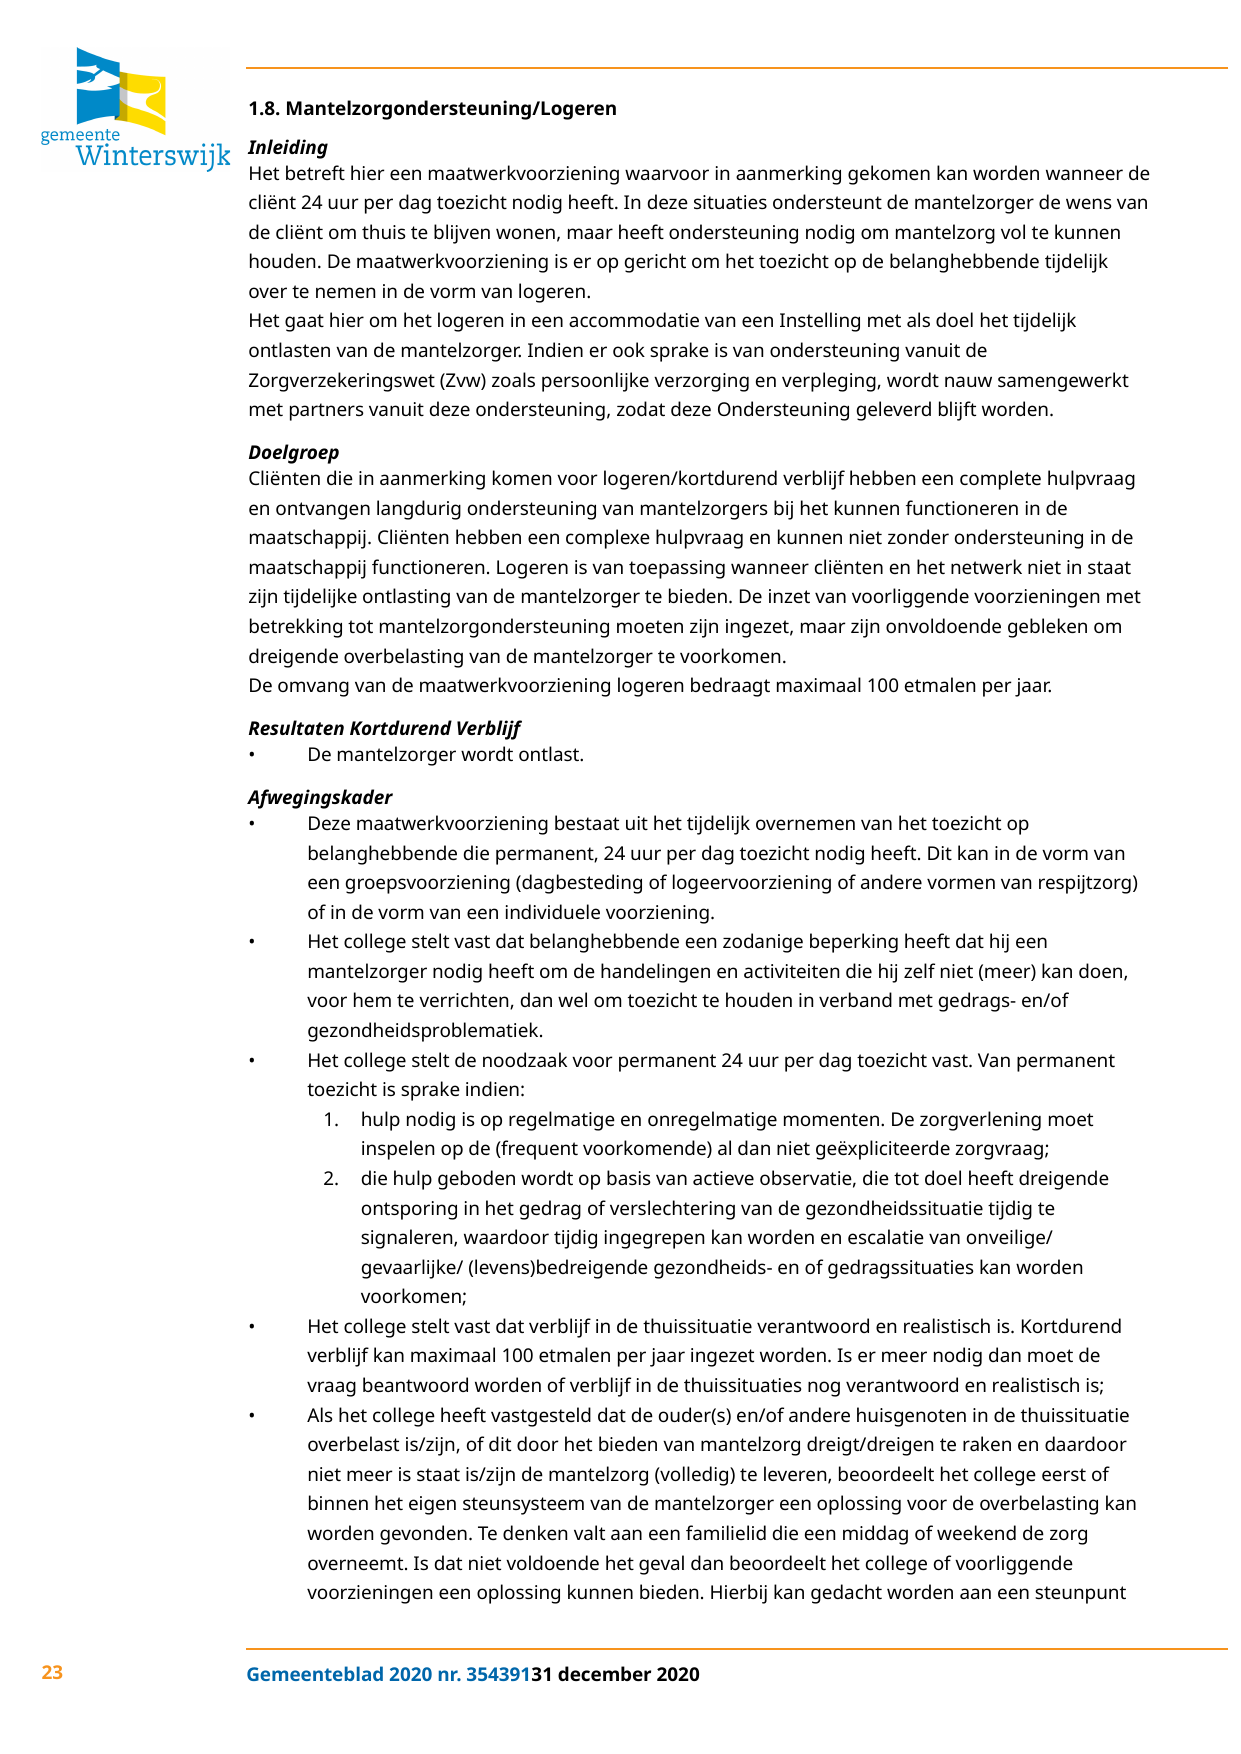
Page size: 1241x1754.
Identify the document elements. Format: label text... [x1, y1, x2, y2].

text 1.8. Mantelzorgondersteuning/Logeren [248, 95, 1152, 121]
text Afwegingskader [248, 784, 1152, 810]
text Resultaten Kortdurend Verblijf [248, 716, 1152, 741]
list Het college stelt de noodzaak voor permanent 24 uur per dag toezicht vast. Van permanent toezicht is sprake indien: [248, 1047, 1152, 1102]
list Het college stelt vast dat verblijf in de thuissituatie verantwoord en realistisch is. Kortdurend verblijf kan maximaal 100 etmalen per jaar ingezet worden. Is er meer nodig dan moet de vraag beantwoord worden of verblijf in de thuissituaties nog verantwoord en realistisch is; [248, 1313, 1152, 1398]
text De omvang van de maatwerkvoorziening logeren bedraagt maximaal 100 etmalen per jaar. [248, 672, 1152, 698]
list Als het college heeft vastgesteld dat de ouder(s) en/of andere huisgenoten in de thuissituatie overbelast is/zijn, of dit door het bieden van mantelzorg dreigt/dreigen te raken en daardoor niet meer is staat is/zijn de mantelzorg (volledig) te leveren, beoordeelt het college eerst of binnen het eigen steunsysteem van de mantelzorger een oplossing voor de overbelasting kan worden gevonden. Te denken valt aan een familielid die een middag of weekend de zorg overneemt. Is dat niet voldoende het geval dan beoordeelt het college of voorliggende voorzieningen een oplossing kunnen bieden. Hierbij kan gedacht worden aan een steunpunt [248, 1402, 1152, 1605]
list Deze maatwerkvoorziening bestaat uit het tijdelijk overnemen van het toezicht op belanghebbende die permanent, 24 uur per dag toezicht nodig heeft. Dit kan in de vorm van een groepsvoorziening (dagbesteding of logeervoorziening of andere vormen van respijtzorg) of in de vorm van een individuele voorziening. [248, 810, 1152, 924]
text Doelgroep [248, 439, 1152, 465]
list De mantelzorger wordt ontlast. [248, 741, 1152, 767]
list die hulp geboden wordt op basis van actieve observatie, die tot doel heeft dreigende ontsporing in het gedrag of verslechtering van de gezondheidssituatie tijdig te signaleren, waardoor tijdig ingegrepen kan worden en escalatie van onveilige/ gevaarlijke/ (levens)bedreigende gezondheids- en of gedragssituaties kan worden voorkomen; [323, 1165, 1152, 1309]
list Het college stelt vast dat belanghebbende een zodanige beperking heeft dat hij een mantelzorger nodig heeft om de handelingen en activiteiten die hij zelf niet (meer) kan doen, voor hem te verrichten, dan wel om toezicht te houden in verband met gedrags- en/of gezondheidsproblematiek. [248, 928, 1152, 1043]
picture [41, 47, 231, 172]
list hulp nodig is op regelmatige en onregelmatige momenten. De zorgverlening moet inspelen op de (frequent voorkomende) al dan niet geëxpliciteerde zorgvraag; [323, 1106, 1152, 1161]
text Het gaat hier om het logeren in een accommodatie van een Instelling met als doel het tijdelijk ontlasten van de mantelzorger. Indien er ook sprake is van ondersteuning vanuit de Zorgverzekeringswet (Zvw) zoals persoonlijke verzorging en verpleging, wordt nauw samengewerkt met partners vanuit deze ondersteuning, zodat deze Ondersteuning geleverd blijft worden. [248, 308, 1152, 422]
picture [225, 153, 231, 162]
text Cliënten die in aanmerking komen voor logeren/kortdurend verblijf hebben een complete hulpvraag en ontvangen langdurig ondersteuning van mantelzorgers bij het kunnen functioneren in de maatschappij. Cliënten hebben een complexe hulpvraag en kunnen niet zonder ondersteuning in de maatschappij functioneren. Logeren is van toepassing wanneer cliënten en het netwerk niet in staat zijn tijdelijke ontlasting van de mantelzorger te bieden. De inzet van voorliggende voorzieningen met betrekking tot mantelzorgondersteuning moeten zijn ingezet, maar zijn onvoldoende gebleken om dreigende overbelasting van de mantelzorger te voorkomen. [248, 465, 1152, 668]
text Inleiding [248, 134, 1152, 160]
text Het betreft hier een maatwerkvoorziening waarvoor in aanmerking gekomen kan worden wanneer de cliënt 24 uur per dag toezicht nodig heeft. In deze situaties ondersteunt de mantelzorger de wens van de cliënt om thuis te blijven wonen, maar heeft ondersteuning nodig om mantelzorg vol te kunnen houden. De maatwerkvoorziening is er op gericht om het toezicht op de belanghebbende tijdelijk over te nemen in de vorm van logeren. [248, 160, 1152, 304]
